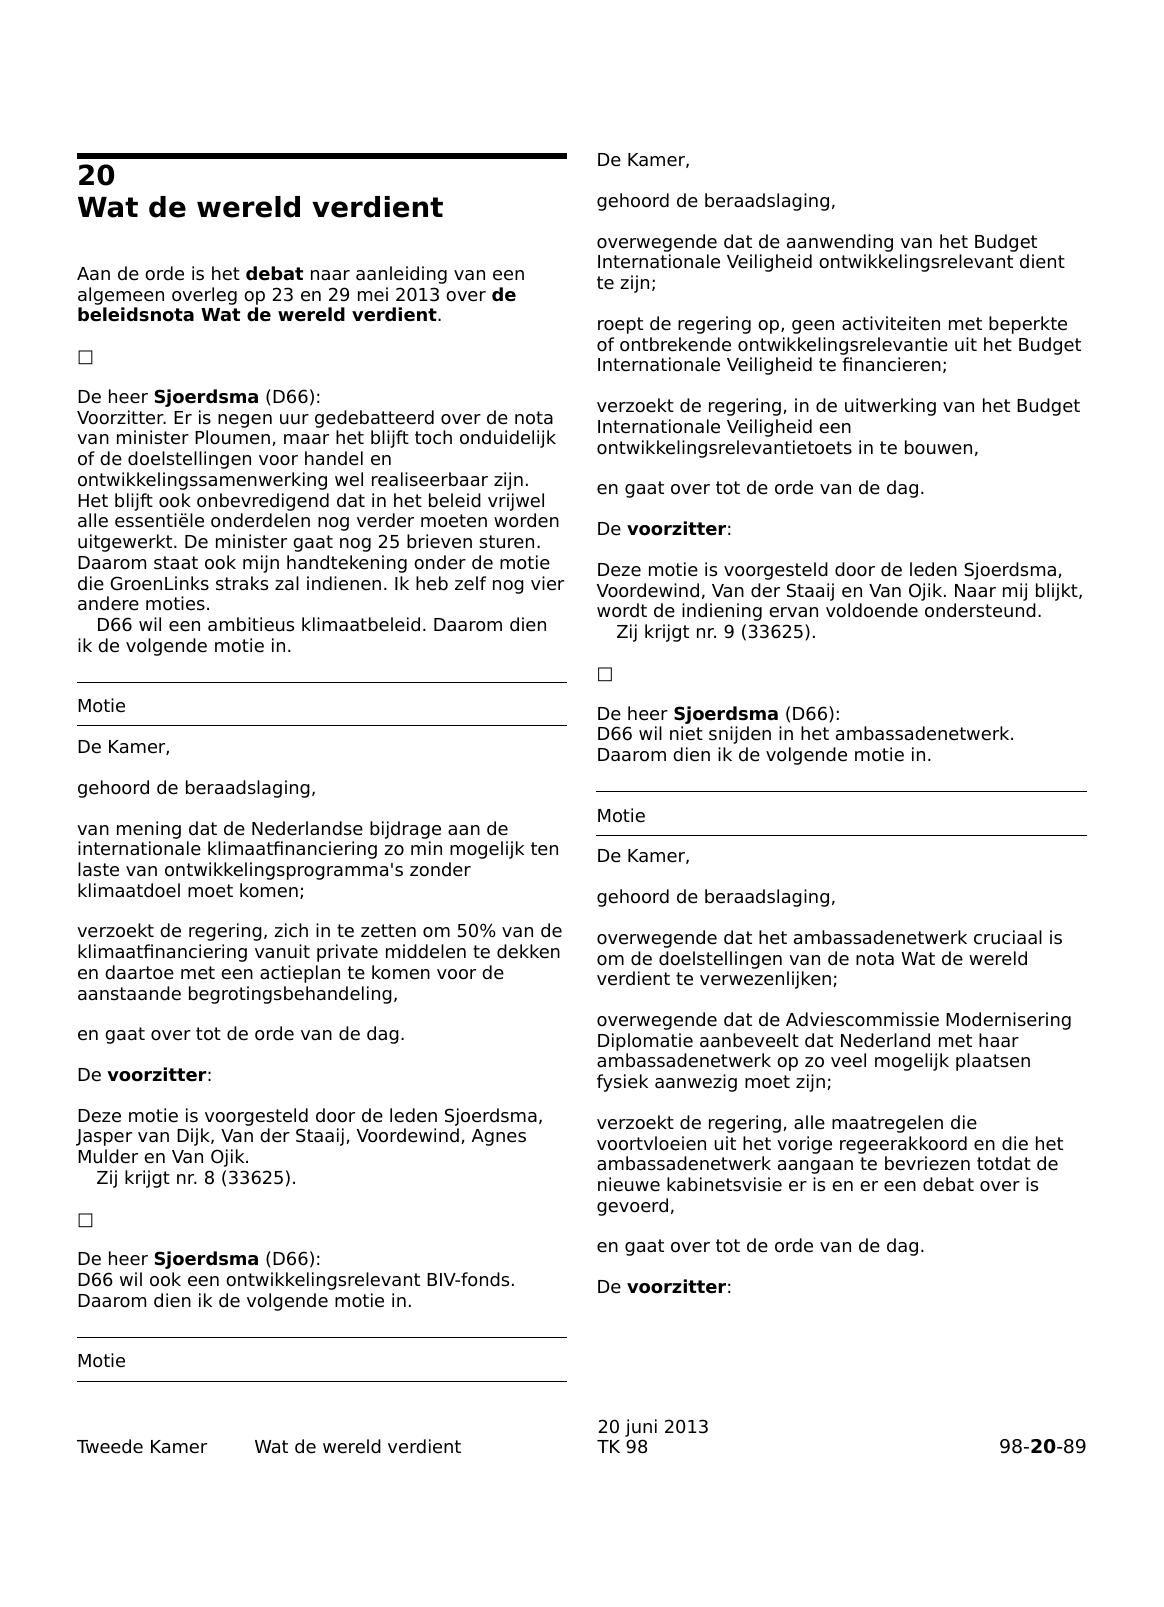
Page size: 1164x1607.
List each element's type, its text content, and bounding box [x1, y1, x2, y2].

text overwegende dat het ambassadenetwerk cruciaal is om de doelstellingen van de nota Wat de wereld verdient te verwezenlijken; [596, 928, 1087, 990]
text van mening dat de Nederlandse bijdrage aan de internationale klimaatfinanciering zo min mogelijk ten laste van ontwikkelingsprogramma's zonder klimaatdoel moet komen; [77, 818, 567, 901]
text en gaat over tot de orde van de dag. [77, 1024, 567, 1045]
text gehoord de beraadslaging, [596, 191, 1087, 212]
text De voorzitter: [77, 1065, 567, 1086]
text en gaat over tot de orde van de dag. [596, 478, 1087, 499]
text Motie [77, 1351, 567, 1372]
text Deze motie is voorgesteld door de leden Sjoerdsma, Voordewind, Van der Staaij en Van Ojik. Naar mij blijkt, wordt de indiening ervan voldoende ondersteund. [596, 560, 1087, 622]
text gehoord de beraadslaging, [77, 778, 567, 798]
text verzoekt de regering, zich in te zetten om 50% van de klimaatfinanciering vanuit private middelen te dekken en daartoe met een actieplan te komen voor de aanstaande begrotingsbehandeling, [77, 921, 567, 1004]
text □ [77, 346, 567, 367]
text Voorzitter. Er is negen uur gedebatteerd over de nota van minister Ploumen, maar het blijft toch onduidelijk of de doelstellingen voor handel en ontwikkelingssamenwerking wel realiseerbaar zijn. Het blijft ook onbevredigend dat in het beleid vrijwel alle essentiële onderdelen nog verder moeten worden uitgewerkt. De minister gaat nog 25 brieven sturen. Daarom staat ook mijn handtekening onder de motie die GroenLinks straks zal indienen. Ik heb zelf nog vier andere moties. [77, 407, 567, 615]
text verzoekt de regering, in de uitwerking van het Budget Internationale Veiligheid een ontwikkelingsrelevantietoets in te bouwen, [596, 396, 1087, 458]
text gehoord de beraadslaging, [596, 887, 1087, 908]
text D66 wil ook een ontwikkelingsrelevant BIV-fonds. Daarom dien ik de volgende motie in. [77, 1270, 567, 1311]
text De Kamer, [596, 846, 1087, 867]
text en gaat over tot de orde van de dag. [596, 1236, 1087, 1257]
text De Kamer, [77, 737, 567, 758]
text overwegende dat de Adviescommissie Modernisering Diplomatie aanbeveelt dat Nederland met haar ambassadenetwerk op zo veel mogelijk plaatsen fysiek aanwezig moet zijn; [596, 1010, 1087, 1093]
text Zij krijgt nr. 9 (33625). [596, 622, 1087, 643]
text Motie [77, 696, 567, 717]
text overwegende dat de aanwending van het Budget Internationale Veiligheid ontwikkelingsrelevant dient te zijn; [596, 232, 1087, 294]
text De heer Sjoerdsma (D66): [596, 703, 1087, 724]
title 20 Wat de wereld verdient [77, 159, 567, 224]
text Motie [596, 805, 1087, 826]
text Zij krijgt nr. 8 (33625). [77, 1168, 567, 1188]
text Aan de orde is het debat naar aanleiding van een algemeen overleg op 23 en 29 mei 2013 over de beleidsnota Wat de wereld verdient. [77, 264, 567, 326]
text □ [596, 663, 1087, 683]
text D66 wil een ambitieus klimaatbeleid. Daarom dien ik de volgende motie in. [77, 615, 567, 656]
text verzoekt de regering, alle maatregelen die voortvloeien uit het vorige regeerakkoord en die het ambassadenetwerk aangaan te bevriezen totdat de nieuwe kabinetsvisie er is en er een debat over is gevoerd, [596, 1113, 1087, 1216]
text De Kamer, [596, 150, 1087, 171]
text roept de regering op, geen activiteiten met beperkte of ontbrekende ontwikkelingsrelevantie uit het Budget Internationale Veiligheid te financieren; [596, 314, 1087, 376]
text Deze motie is voorgesteld door de leden Sjoerdsma, Jasper van Dijk, Van der Staaij, Voordewind, Agnes Mulder en Van Ojik. [77, 1106, 567, 1168]
text D66 wil niet snijden in het ambassadenetwerk. Daarom dien ik de volgende motie in. [596, 724, 1087, 766]
text De heer Sjoerdsma (D66): [77, 1249, 567, 1270]
text □ [77, 1208, 567, 1229]
text De voorzitter: [596, 1277, 1087, 1298]
text De heer Sjoerdsma (D66): [77, 387, 567, 407]
text De voorzitter: [596, 519, 1087, 540]
